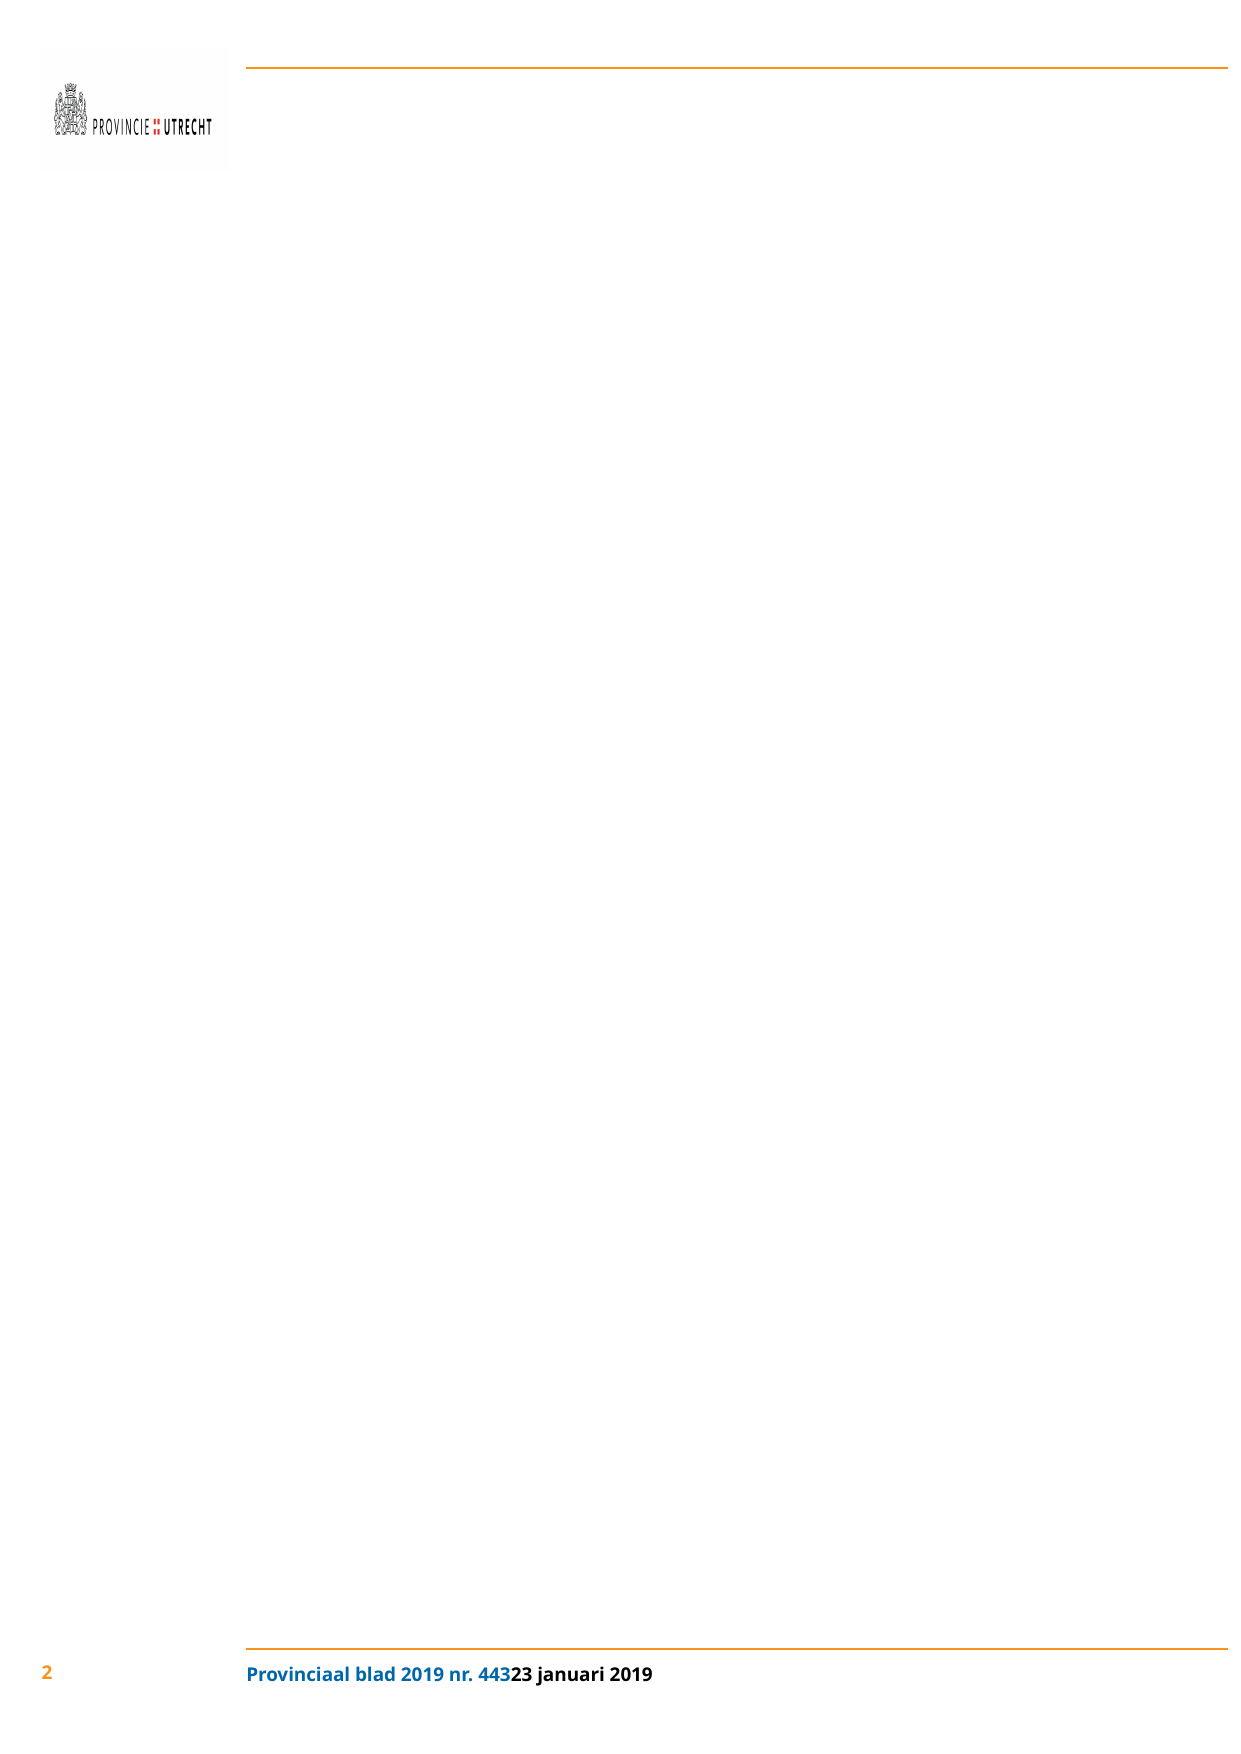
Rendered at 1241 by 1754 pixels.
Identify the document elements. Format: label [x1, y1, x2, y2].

picture [41, 47, 231, 172]
